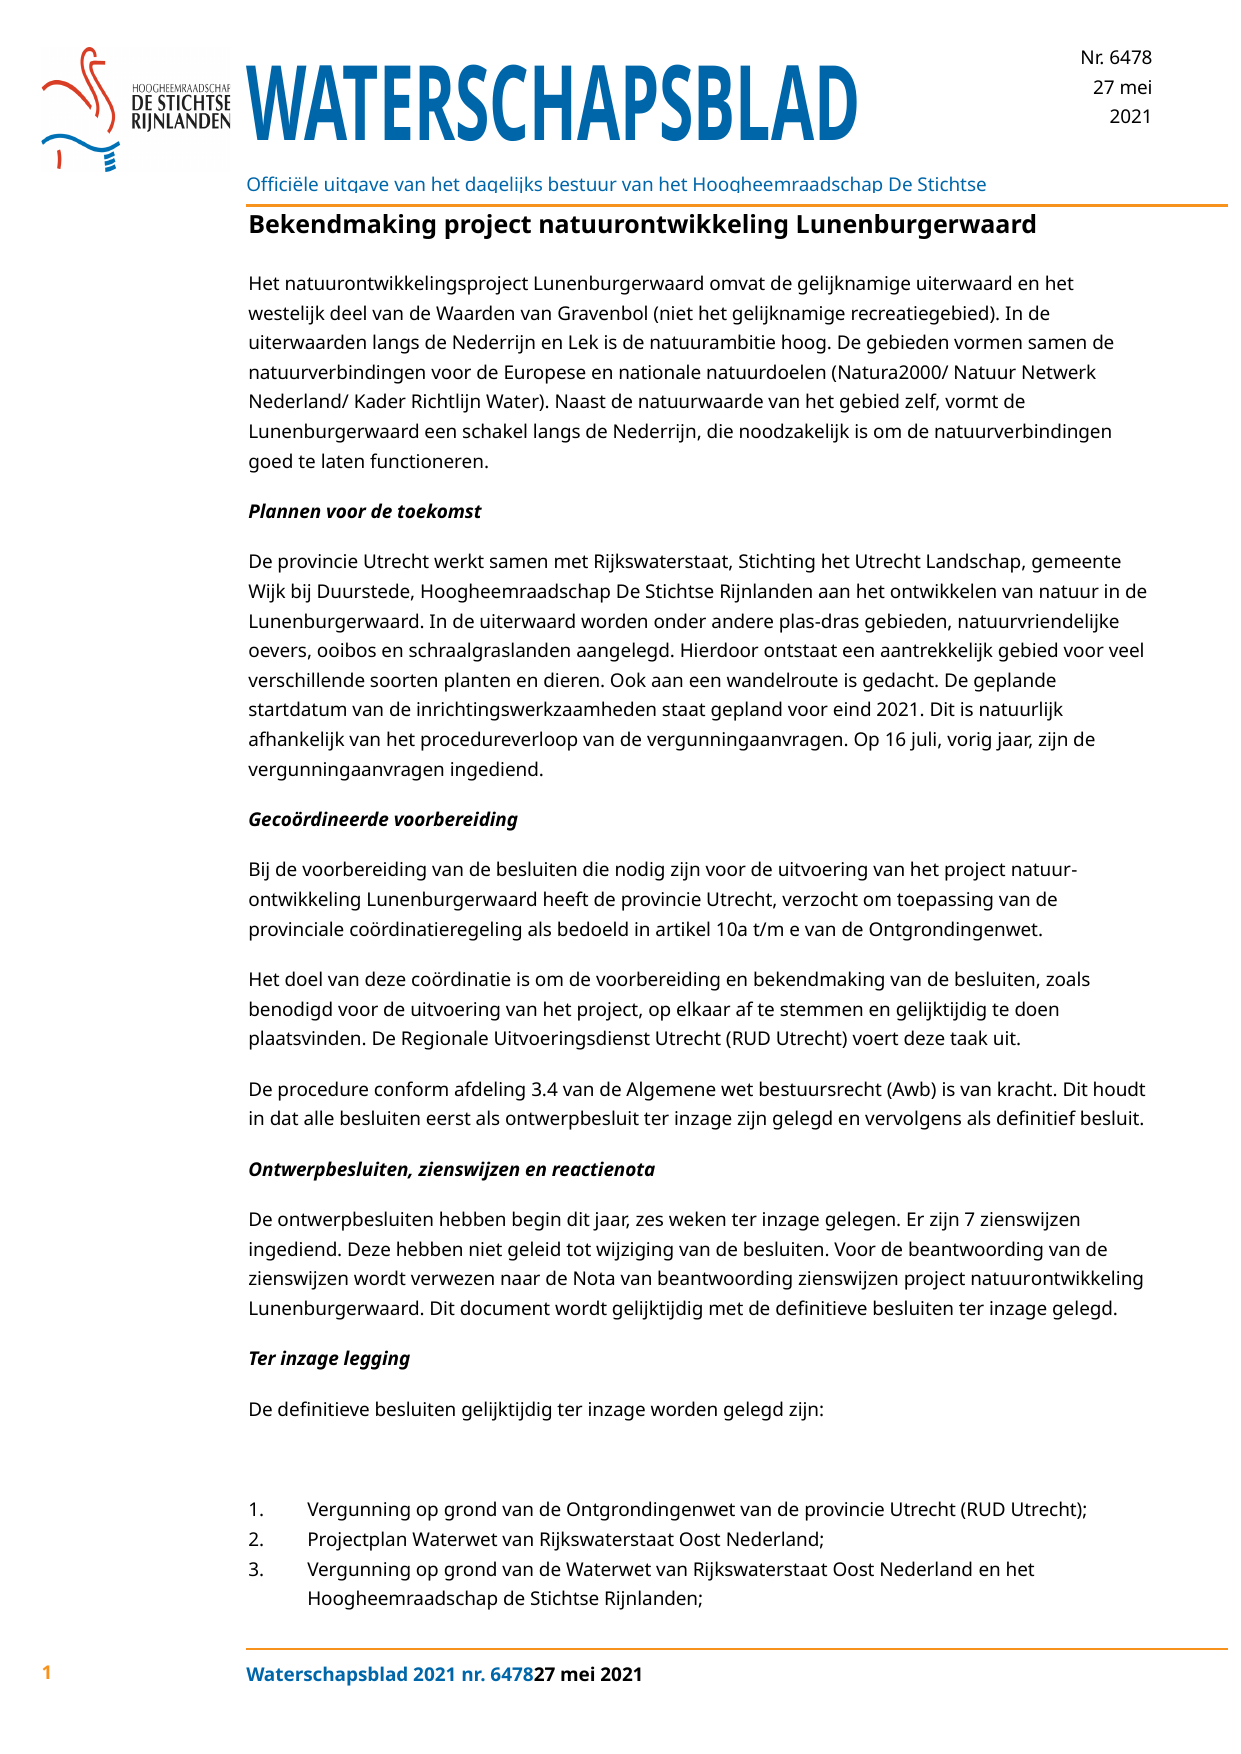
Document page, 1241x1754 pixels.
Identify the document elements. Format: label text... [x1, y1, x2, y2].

text Gecoördineerde voorbereiding [248, 806, 1152, 832]
picture [41, 47, 231, 172]
list Vergunning op grond van de Waterwet van Rijkswaterstaat Oost Nederland en het Hoogheemraadschap de Stichtse Rijnlanden; [248, 1556, 1152, 1611]
text Het natuurontwikkelingsproject Lunenburgerwaard omvat de gelijknamige uiterwaard en het westelijk deel van de Waarden van Gravenbol (niet het gelijknamige recreatiegebied). In de uiterwaarden langs de Nederrijn en Lek is de natuurambitie hoog. De gebieden vormen samen de natuurverbindingen voor de Europese en nationale natuurdoelen (Natura2000/ Natuur Netwerk Nederland/ Kader Richtlijn Water). Naast de natuurwaarde van het gebied zelf, vormt de Lunenburgerwaard een schakel langs de Nederrijn, die noodzakelijk is om de natuurverbindingen goed te laten functioneren. [248, 270, 1152, 473]
text Ontwerpbesluiten, zienswijzen en reactienota [248, 1156, 1152, 1181]
text De definitieve besluiten gelijktijdig ter inzage worden gelegd zijn: [248, 1396, 1152, 1421]
text Bekendmaking project natuurontwikkeling Lunenburgerwaard [248, 207, 1152, 241]
text Bij de voorbereiding van de besluiten die nodig zijn voor de uitvoering van het project natuur­ontwikkeling Lunenburgerwaard heeft de provincie Utrecht, verzocht om toepassing van de provinciale coördinatieregeling als bedoeld in artikel 10a t/m e van de Ontgrondingenwet. [248, 857, 1152, 941]
text Ter inzage legging [248, 1345, 1152, 1371]
text De provincie Utrecht werkt samen met Rijkswaterstaat, Stichting het Utrecht Landschap, gemeente Wijk bij Duurstede, Hoogheemraadschap De Stichtse Rijnlanden aan het ontwikkelen van natuur in de Lunenburgerwaard. In de uiterwaard worden onder andere plas-dras gebieden, natuurvriendelijke oevers, ooibos en schraalgraslanden aangelegd. Hierdoor ontstaat een aantrekkelijk gebied voor veel verschillende soorten planten en dieren. Ook aan een wandelroute is gedacht. De geplande startdatum van de inrichtingswerkzaamheden staat gepland voor eind 2021. Dit is natuurlijk afhankelijk van het procedureverloop van de vergunningaanvragen. Op 16 juli, vorig jaar, zijn de vergunningaanvragen ingediend. [248, 549, 1152, 781]
text Plannen voor de toekomst [248, 498, 1152, 524]
text Het doel van deze coördinatie is om de voorbereiding en bekendmaking van de besluiten, zoals benodigd voor de uitvoering van het project, op elkaar af te stemmen en gelijktijdig te doen plaatsvinden. De Regionale Uitvoeringsdienst Utrecht (RUD Utrecht) voert deze taak uit. [248, 966, 1152, 1051]
list Vergunning op grond van de Ontgrondingenwet van de provincie Utrecht (RUD Utrecht); [248, 1497, 1152, 1522]
text De procedure conform afdeling 3.4 van de Algemene wet bestuursrecht (Awb) is van kracht. Dit houdt in dat alle besluiten eerst als ontwerpbesluit ter inzage zijn gelegd en vervolgens als definitief besluit. [248, 1076, 1152, 1131]
text De ontwerpbesluiten hebben begin dit jaar, zes weken ter inzage gelegen. Er zijn 7 zienswijzen ingediend. Deze hebben niet geleid tot wijziging van de besluiten. Voor de beantwoording van de zienswijzen wordt verwezen naar de Nota van beantwoording zienswijzen project natuur­ontwikkeling Lunenburgerwaard. Dit document wordt gelijktijdig met de definitieve besluiten ter inzage gelegd. [248, 1206, 1152, 1321]
list Projectplan Waterwet van Rijkswaterstaat Oost Nederland; [248, 1526, 1152, 1552]
